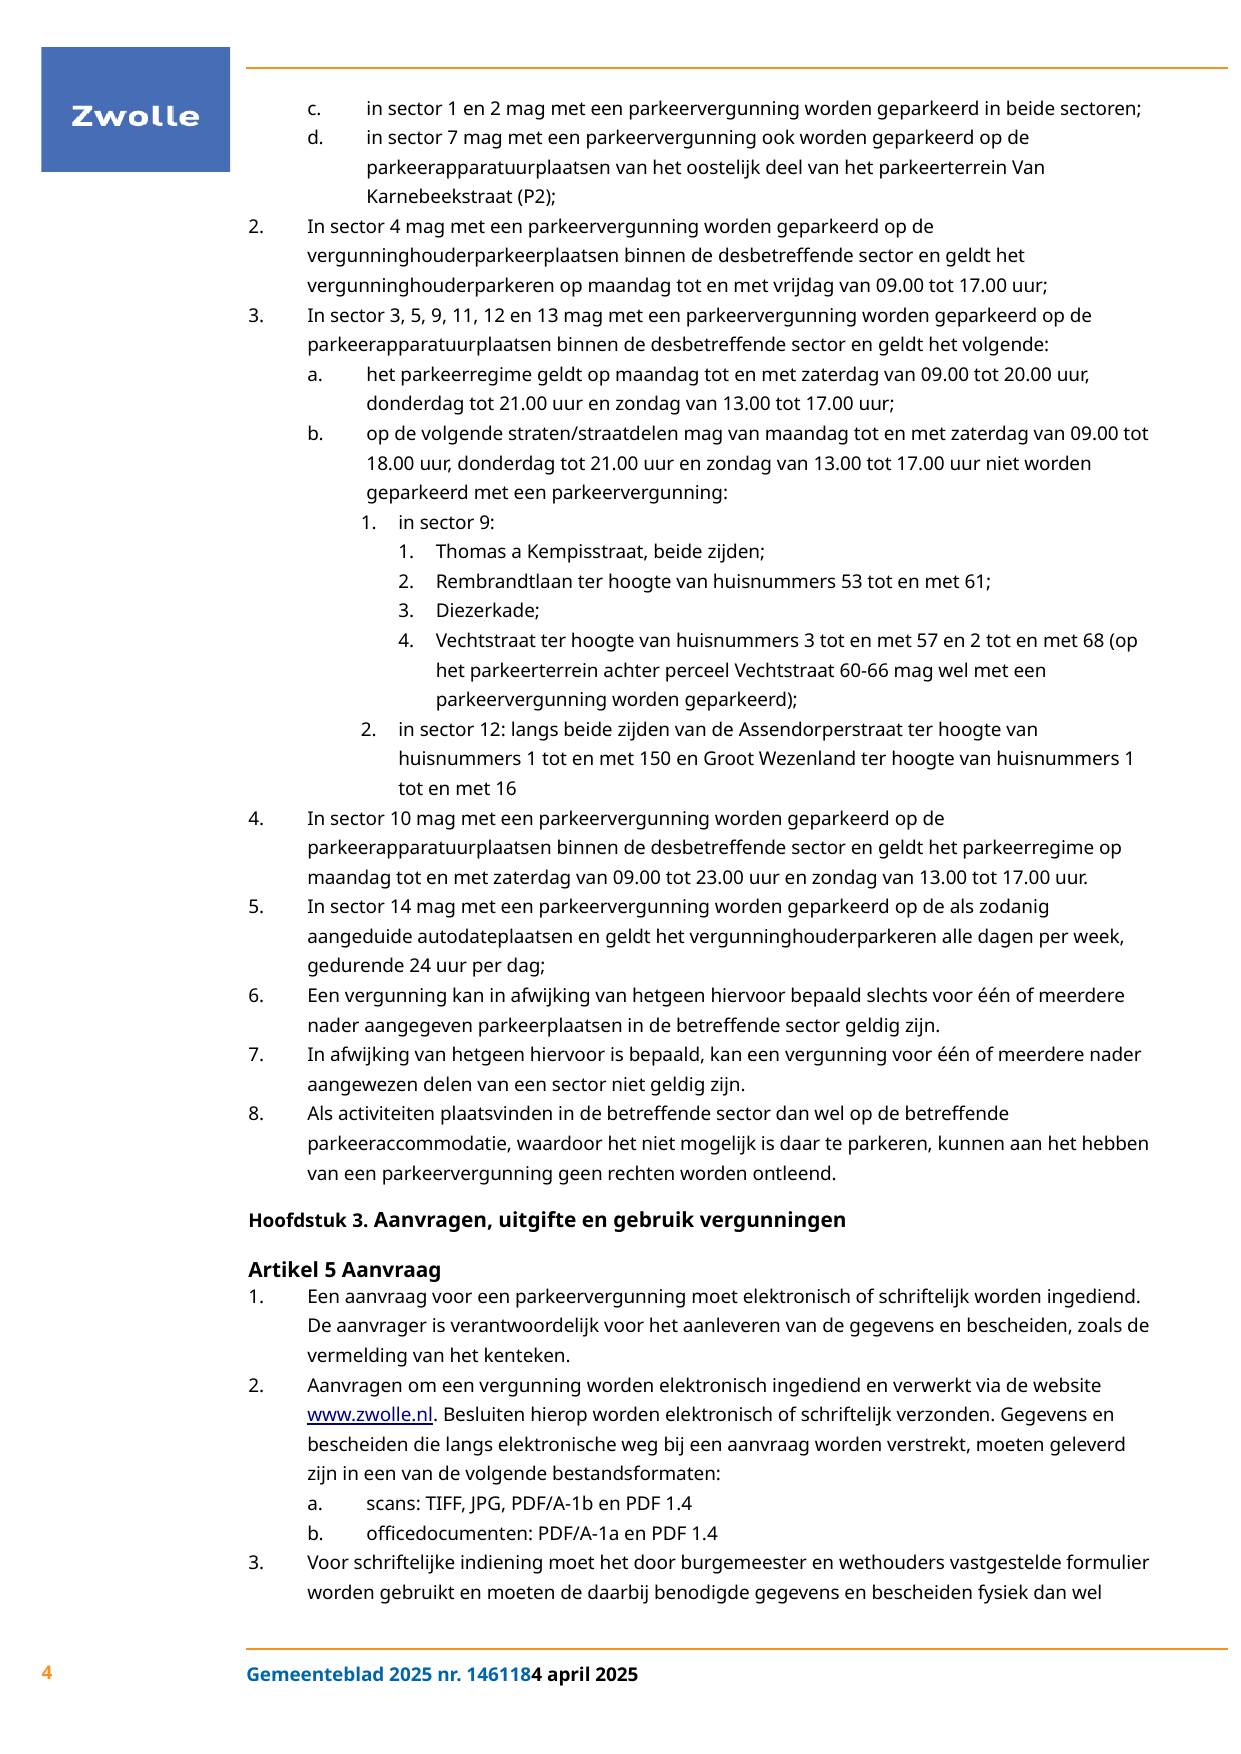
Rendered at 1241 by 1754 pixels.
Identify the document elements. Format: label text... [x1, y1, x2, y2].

list in sector 1 en 2 mag met een parkeervergunning worden geparkeerd in beide sectoren; [307, 95, 1152, 121]
text Hoofdstuk 3. Aanvragen, uitgifte en gebruik vergunningen [248, 1205, 1152, 1234]
list Diezerkade; [398, 598, 1152, 623]
list in sector 12: langs beide zijden van de Assendorperstraat ter hoogte van huisnummers 1 tot en met 150 en Groot Wezenland ter hoogte van huisnummers 1 tot en met 16 [361, 716, 1152, 801]
list In afwijking van hetgeen hiervoor is bepaald, kan een vergunning voor één of meerdere nader aangewezen delen van een sector niet geldig zijn. [248, 1041, 1152, 1097]
list Vechtstraat ter hoogte van huisnummers 3 tot en met 57 en 2 tot en met 68 (op het parkeerterrein achter perceel Vechtstraat 60-66 mag wel met een parkeervergunning worden geparkeerd); [398, 627, 1152, 712]
list op de volgende straten/straatdelen mag van maandag tot en met zaterdag van 09.00 tot 18.00 uur, donderdag tot 21.00 uur en zondag van 13.00 tot 17.00 uur niet worden geparkeerd met een parkeervergunning: [307, 420, 1152, 505]
list in sector 9: [361, 509, 1152, 535]
list Thomas a Kempisstraat, beide zijden; [398, 538, 1152, 564]
list officedocumenten: PDF/A-1a en PDF 1.4 [307, 1520, 1152, 1546]
list in sector 7 mag met een parkeervergunning ook worden geparkeerd op de parkeerapparatuurplaatsen van het oostelijk deel van het parkeerterrein Van Karnebeekstraat (P2); [307, 124, 1152, 209]
list In sector 10 mag met een parkeervergunning worden geparkeerd op de parkeerapparatuurplaatsen binnen de desbetreffende sector en geldt het parkeerregime op maandag tot en met zaterdag van 09.00 tot 23.00 uur en zondag van 13.00 tot 17.00 uur. [248, 805, 1152, 890]
list Als activiteiten plaatsvinden in de betreffende sector dan wel op de betreffende parkeeraccommodatie, waardoor het niet mogelijk is daar te parkeren, kunnen aan het hebben van een parkeervergunning geen rechten worden ontleend. [248, 1101, 1152, 1186]
list Een aanvraag voor een parkeervergunning moet elektronisch of schriftelijk worden ingediend. De aanvrager is verantwoordelijk voor het aanleveren van de gegevens en bescheiden, zoals de vermelding van het kenteken. [248, 1283, 1152, 1368]
list In sector 14 mag met een parkeervergunning worden geparkeerd op de als zodanig aangeduide autodateplaatsen en geldt het vergunninghouderparkeren alle dagen per week, gedurende 24 uur per dag; [248, 893, 1152, 978]
picture [41, 47, 231, 172]
list Een vergunning kan in afwijking van hetgeen hiervoor bepaald slechts voor één of meerdere nader aangegeven parkeerplaatsen in de betreffende sector geldig zijn. [248, 982, 1152, 1038]
list Voor schriftelijke indiening moet het door burgemeester en wethouders vastgestelde formulier worden gebruikt en moeten de daarbij benodigde gegevens en bescheiden fysiek dan wel [248, 1549, 1152, 1605]
list het parkeerregime geldt op maandag tot en met zaterdag van 09.00 tot 20.00 uur, donderdag tot 21.00 uur en zondag van 13.00 tot 17.00 uur; [307, 361, 1152, 416]
list Rembrandtlaan ter hoogte van huisnummers 53 tot en met 61; [398, 568, 1152, 594]
list In sector 4 mag met een parkeervergunning worden geparkeerd op de vergunninghouderparkeerplaatsen binnen de desbetreffende sector en geldt het vergunninghouderparkeren op maandag tot en met vrijdag van 09.00 tot 17.00 uur; [248, 213, 1152, 298]
text Artikel 5 Aanvraag [248, 1255, 1152, 1283]
list Aanvragen om een vergunning worden elektronisch ingediend en verwerkt via de website www.zwolle.nl. Besluiten hierop worden elektronisch of schriftelijk verzonden. Gegevens en bescheiden die langs elektronische weg bij een aanvraag worden verstrekt, moeten geleverd zijn in een van de volgende bestandsformaten: [248, 1372, 1152, 1486]
list In sector 3, 5, 9, 11, 12 en 13 mag met een parkeervergunning worden geparkeerd op de parkeerapparatuurplaatsen binnen de desbetreffende sector en geldt het volgende: [248, 302, 1152, 357]
list scans: TIFF, JPG, PDF/A-1b en PDF 1.4 [307, 1490, 1152, 1516]
